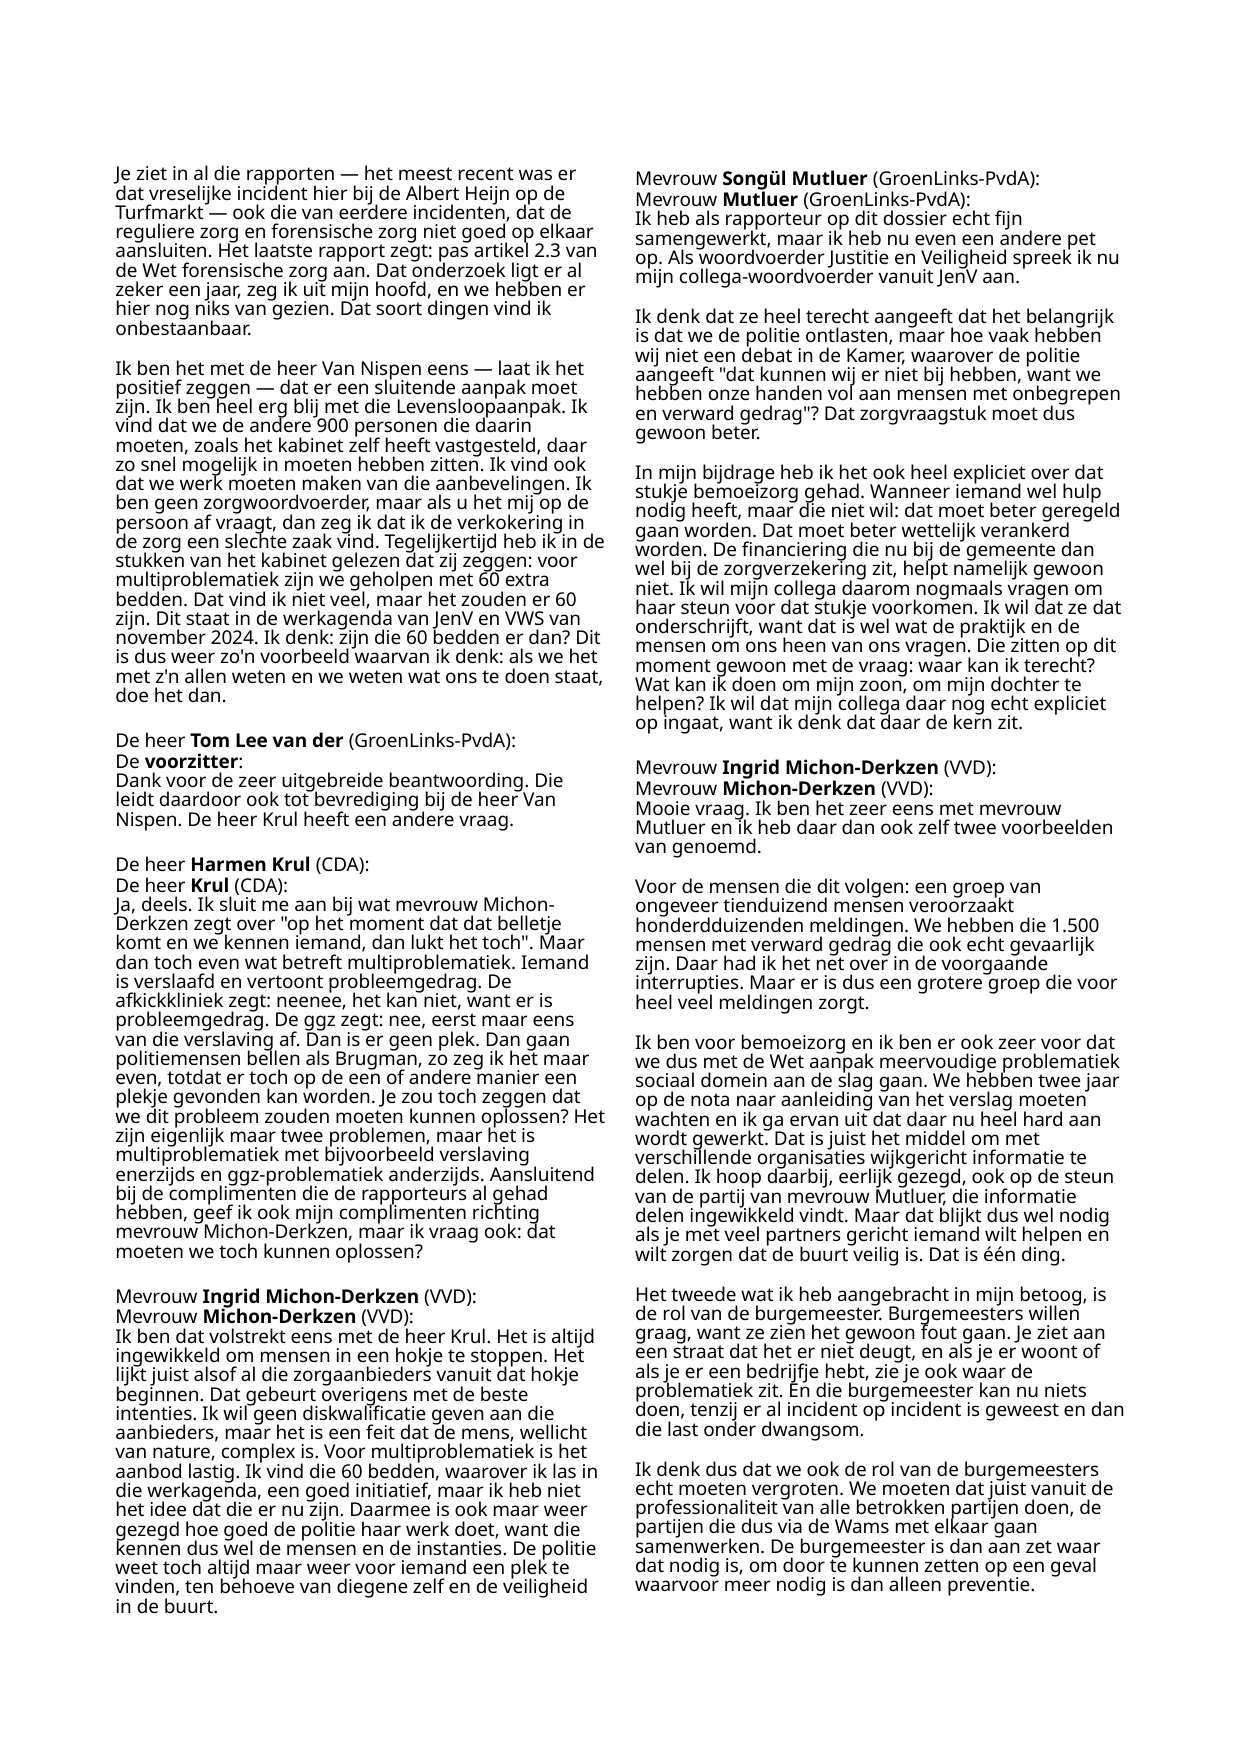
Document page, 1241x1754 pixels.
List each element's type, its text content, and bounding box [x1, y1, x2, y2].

text Mevrouw Ingrid Michon-Derkzen (VVD): [635, 754, 1125, 780]
text In mijn bijdrage heb ik het ook heel expliciet over dat stukje bemoeizorg gehad. Wanneer iemand wel hulp nodig heeft, maar die niet wil: dat moet beter geregeld gaan worden. Dat moet beter wettelijk verankerd worden. De financiering die nu bij de gemeente dan wel bij de zorgverzekering zit, helpt namelijk gewoon niet. Ik wil mijn collega daarom nogmaals vragen om haar steun voor dat stukje voorkomen. Ik wil dat ze dat onderschrijft, want dat is wel wat de praktijk en de mensen om ons heen van ons vragen. Die zitten op dit moment gewoon met de vraag: waar kan ik terecht? Wat kan ik doen om mijn zoon, om mijn dochter te helpen? Ik wil dat mijn collega daar nog echt expliciet op ingaat, want ik denk dat daar de kern zit. [635, 464, 1125, 734]
text Ik denk dat ze heel terecht aangeeft dat het belangrijk is dat we de politie ontlasten, maar hoe vaak hebben wij niet een debat in de Kamer, waarover de politie aangeeft "dat kunnen wij er niet bij hebben, want we hebben onze handen vol aan mensen met onbegrepen en verward gedrag"? Dat zorgvraagstuk moet dus gewoon beter. [635, 308, 1125, 443]
text De voorzitter: [115, 753, 605, 772]
text Ik denk dus dat we ook de rol van de burgemeesters echt moeten vergroten. We moeten dat juist vanuit de professionaliteit van alle betrokken partijen doen, de partijen die dus via de Wams met elkaar gaan samenwerken. De burgemeester is dan aan zet waar dat nodig is, om door te kunnen zetten op een geval waarvoor meer nodig is dan alleen preventie. [635, 1461, 1125, 1595]
text Je ziet in al die rapporten — het meest recent was er dat vreselijke incident hier bij de Albert Heijn op de Turfmarkt — ook die van eerdere incidenten, dat de reguliere zorg en forensische zorg niet goed op elkaar aansluiten. Het laatste rapport zegt: pas artikel 2.3 van de Wet forensische zorg aan. Dat onderzoek ligt er al zeker een jaar, zeg ik uit mijn hoofd, en we hebben er hier nog niks van gezien. Dat soort dingen vind ik onbestaanbaar. [115, 165, 605, 339]
text De heer Harmen Krul (CDA): [115, 851, 605, 877]
text Ik ben het met de heer Van Nispen eens — laat ik het positief zeggen — dat er een sluitende aanpak moet zijn. Ik ben heel erg blij met die Levensloopaanpak. Ik vind dat we de andere 900 personen die daarin moeten, zoals het kabinet zelf heeft vastgesteld, daar zo snel mogelijk in moeten hebben zitten. Ik vind ook dat we werk moeten maken van die aanbevelingen. Ik ben geen zorgwoordvoerder, maar als u het mij op de persoon af vraagt, dan zeg ik dat ik de verkokering in de zorg een slechte zaak vind. Tegelijkertijd heb ik in de stukken van het kabinet gelezen dat zij zeggen: voor multiproblematiek zijn we geholpen met 60 extra bedden. Dat vind ik niet veel, maar het zouden er 60 zijn. Dit staat in de werkagenda van JenV en VWS van november 2024. Ik denk: zijn die 60 bedden er dan? Dit is dus weer zo'n voorbeeld waarvan ik denk: als we het met z'n allen weten en we weten wat ons te doen staat, doe het dan. [115, 359, 605, 706]
text Ik heb als rapporteur op dit dossier echt fijn samengewerkt, maar ik heb nu even een andere pet op. Als woordvoerder Justitie en Veiligheid spreek ik nu mijn collega-woordvoerder vanuit JenV aan. [635, 210, 1125, 287]
text Ik ben voor bemoeizorg en ik ben er ook zeer voor dat we dus met de Wet aanpak meervoudige problematiek sociaal domein aan de slag gaan. We hebben twee jaar op de nota naar aanleiding van het verslag moeten wachten en ik ga ervan uit dat daar nu heel hard aan wordt gewerkt. Dat is juist het middel om met verschillende organisaties wijkgericht informatie te delen. Ik hoop daarbij, eerlijk gezegd, ook op de steun van de partij van mevrouw Mutluer, die informatie delen ingewikkeld vindt. Maar dat blijkt dus wel nodig als je met veel partners gericht iemand wilt helpen en wilt zorgen dat de buurt veilig is. Dat is één ding. [635, 1034, 1125, 1265]
text Mevrouw Ingrid Michon-Derkzen (VVD): [115, 1283, 605, 1308]
text De heer Krul (CDA): [115, 877, 605, 896]
text Voor de mensen die dit volgen: een groep van ongeveer tienduizend mensen veroorzaakt honderdduizenden meldingen. We hebben die 1.500 mensen met verward gedrag die ook echt gevaarlijk zijn. Daar had ik het net over in de voorgaande interrupties. Maar er is dus een grotere groep die voor heel veel meldingen zorgt. [635, 878, 1125, 1013]
text De heer Tom Lee van der (GroenLinks-PvdA): [115, 727, 605, 753]
text Mevrouw Songül Mutluer (GroenLinks-PvdA): [635, 165, 1125, 191]
text Ik ben dat volstrekt eens met de heer Krul. Het is altijd ingewikkeld om mensen in een hokje te stoppen. Het lijkt juist alsof al die zorgaanbieders vanuit dat hokje beginnen. Dat gebeurt overigens met de beste intenties. Ik wil geen diskwalificatie geven aan die aanbieders, maar het is een feit dat de mens, wellicht van nature, complex is. Voor multiproblematiek is het aanbod lastig. Ik vind die 60 bedden, waarover ik las in die werkagenda, een goed initiatief, maar ik heb niet het idee dat die er nu zijn. Daarmee is ook maar weer gezegd hoe goed de politie haar werk doet, want die kennen dus wel de mensen en de instanties. De politie weet toch altijd maar weer voor iemand een plek te vinden, ten behoeve van diegene zelf en de veiligheid in de buurt. [115, 1328, 605, 1617]
text Mevrouw Michon-Derkzen (VVD): [635, 780, 1125, 799]
text Het tweede wat ik heb aangebracht in mijn betoog, is de rol van de burgemeester. Burgemeesters willen graag, want ze zien het gewoon fout gaan. Je ziet aan een straat dat het er niet deugt, en als je er woont of als je er een bedrijfje hebt, zie je ook waar de problematiek zit. En die burgemeester kan nu niets doen, tenzij er al incident op incident is geweest en dan die last onder dwangsom. [635, 1286, 1125, 1440]
text Ja, deels. Ik sluit me aan bij wat mevrouw Michon-Derkzen zegt over "op het moment dat dat belletje komt en we kennen iemand, dan lukt het toch". Maar dan toch even wat betreft multiproblematiek. Iemand is verslaafd en vertoont probleemgedrag. De afkickkliniek zegt: neenee, het kan niet, want er is probleemgedrag. De ggz zegt: nee, eerst maar eens van die verslaving af. Dan is er geen plek. Dan gaan politiemensen bellen als Brugman, zo zeg ik het maar even, totdat er toch op de een of andere manier een plekje gevonden kan worden. Je zou toch zeggen dat we dit probleem zouden moeten kunnen oplossen? Het zijn eigenlijk maar twee problemen, maar het is multiproblematiek met bijvoorbeeld verslaving enerzijds en ggz-problematiek anderzijds. Aansluitend bij de complimenten die de rapporteurs al gehad hebben, geef ik ook mijn complimenten richting mevrouw Michon-Derkzen, maar ik vraag ook: dat moeten we toch kunnen oplossen? [115, 896, 605, 1262]
text Mevrouw Michon-Derkzen (VVD): [115, 1308, 605, 1328]
text Dank voor de zeer uitgebreide beantwoording. Die leidt daardoor ook tot bevrediging bij de heer Van Nispen. De heer Krul heeft een andere vraag. [115, 772, 605, 830]
text Mevrouw Mutluer (GroenLinks-PvdA): [635, 191, 1125, 210]
text Mooie vraag. Ik ben het zeer eens met mevrouw Mutluer en ik heb daar dan ook zelf twee voorbeelden van genoemd. [635, 799, 1125, 857]
